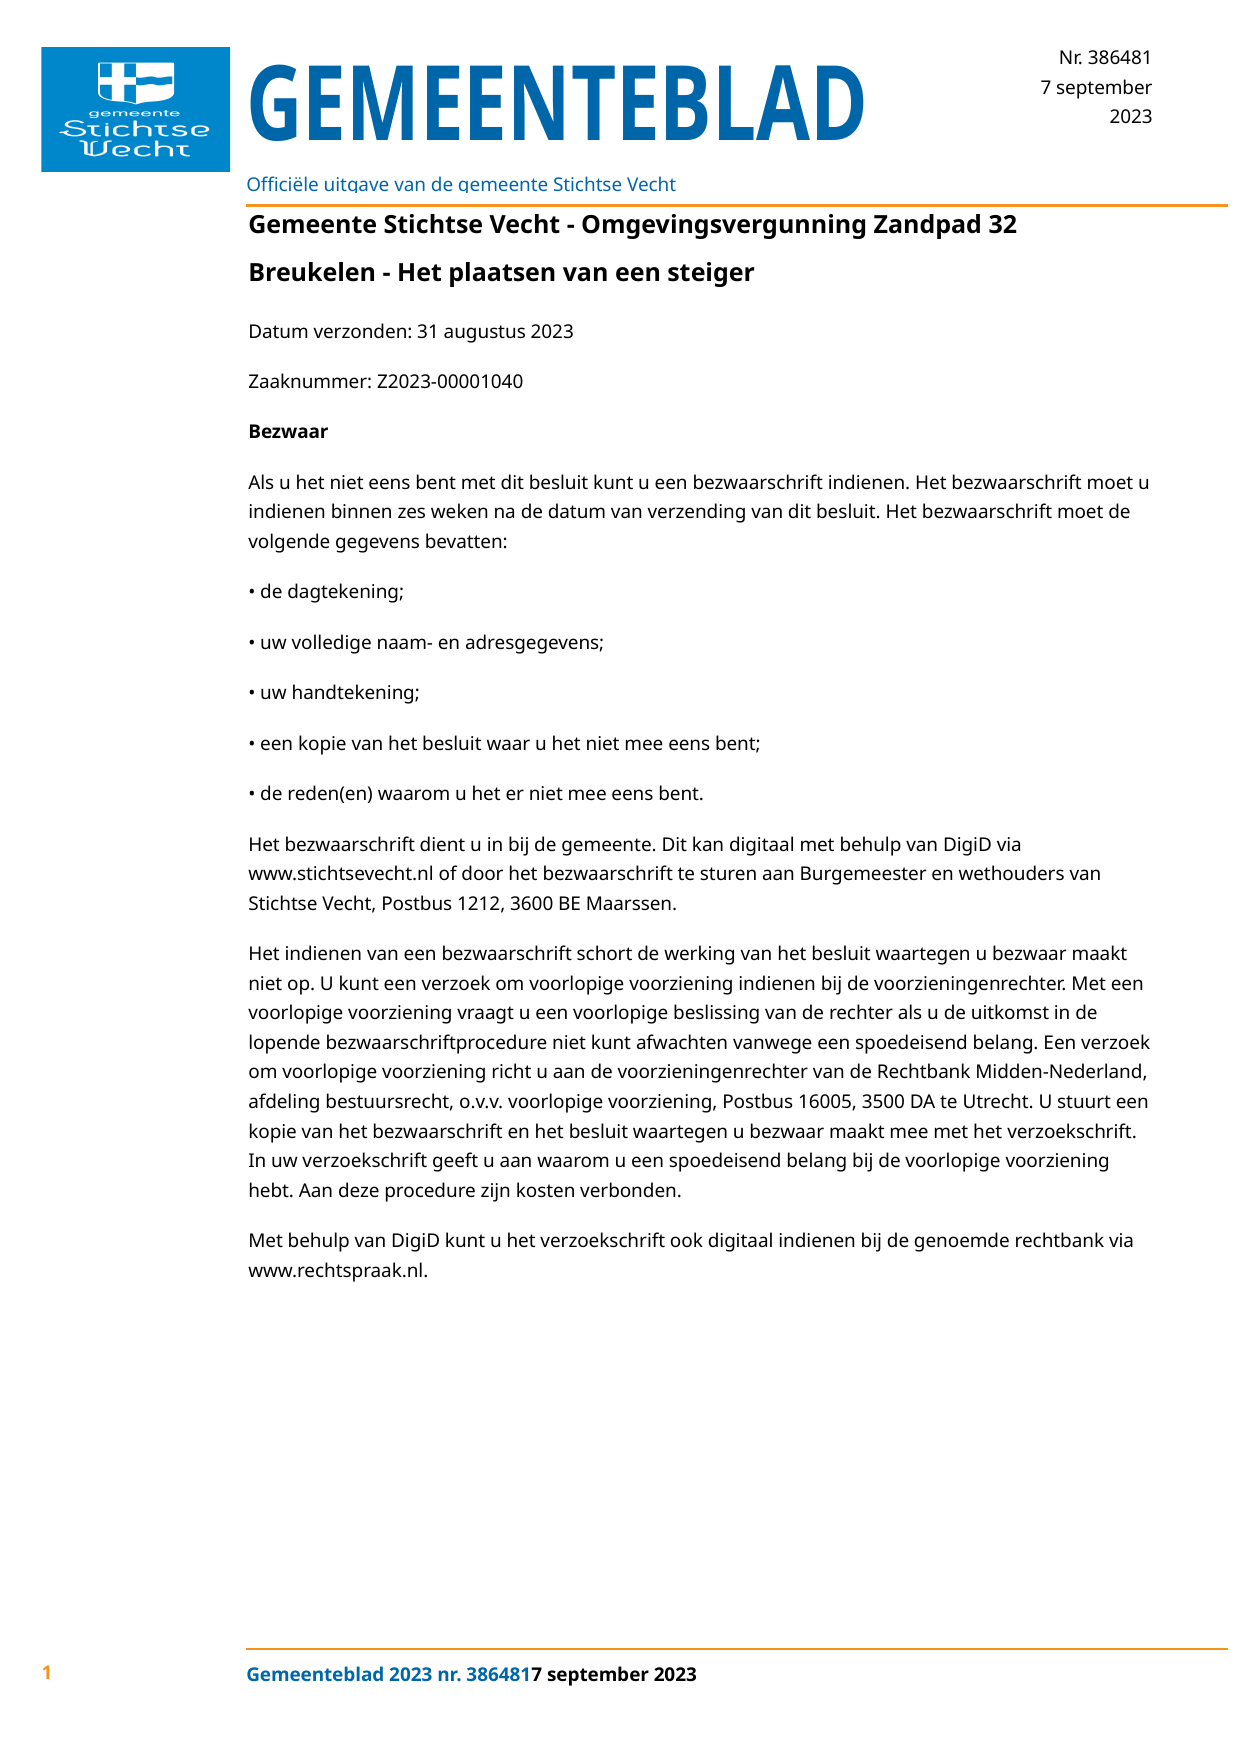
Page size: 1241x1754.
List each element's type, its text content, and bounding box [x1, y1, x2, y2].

text Als u het niet eens bent met dit besluit kunt u een bezwaarschrift indienen. Het bezwaarschrift moet u indienen binnen zes weken na de datum van verzending van dit besluit. Het bezwaarschrift moet de volgende gegevens bevatten: [248, 469, 1152, 554]
text • de reden(en) waarom u het er niet mee eens bent. [248, 780, 1152, 806]
text • uw handtekening; [248, 679, 1152, 705]
text Gemeente Stichtse Vecht - Omgevingsvergunning Zandpad 32 Breukelen - Het plaatsen van een steiger [248, 207, 1152, 288]
text Met behulp van DigiD kunt u het verzoekschrift ook digitaal indienen bij de genoemde rechtbank via www.rechtspraak.nl. [248, 1227, 1152, 1283]
text • de dagtekening; [248, 579, 1152, 604]
text Het indienen van een bezwaarschrift schort de werking van het besluit waartegen u bezwaar maakt niet op. U kunt een verzoek om voorlopige voorziening indienen bij de voorzieningenrechter. Met een voorlopige voorziening vraagt u een voorlopige beslissing van de rechter als u de uitkomst in de lopende bezwaarschriftprocedure niet kunt afwachten vanwege een spoedeisend belang. Een verzoek om voorlopige voorziening richt u aan de voorzieningenrechter van de Rechtbank Midden-Nederland, afdeling bestuursrecht, o.v.v. voorlopige voorziening, Postbus 16005, 3500 DA te Utrecht. U stuurt een kopie van het bezwaarschrift en het besluit waartegen u bezwaar maakt mee met het verzoekschrift. In uw verzoekschrift geeft u aan waarom u een spoedeisend belang bij de voorlopige voorziening hebt. Aan deze procedure zijn kosten verbonden. [248, 940, 1152, 1203]
text Bezwaar [248, 419, 1152, 444]
text Het bezwaarschrift dient u in bij de gemeente. Dit kan digitaal met behulp van DigiD via www.stichtsevecht.nl of door het bezwaarschrift te sturen aan Burgemeester en wethouders van Stichtse Vecht, Postbus 1212, 3600 BE Maarssen. [248, 831, 1152, 916]
picture [137, 63, 174, 103]
picture [99, 63, 135, 101]
text Datum verzonden: 31 augustus 2023 [248, 318, 1152, 344]
text • uw volledige naam- en adresgegevens; [248, 629, 1152, 655]
text Zaaknummer: Z2023-00001040 [248, 368, 1152, 394]
text • een kopie van het besluit waar u het niet mee eens bent; [248, 730, 1152, 756]
